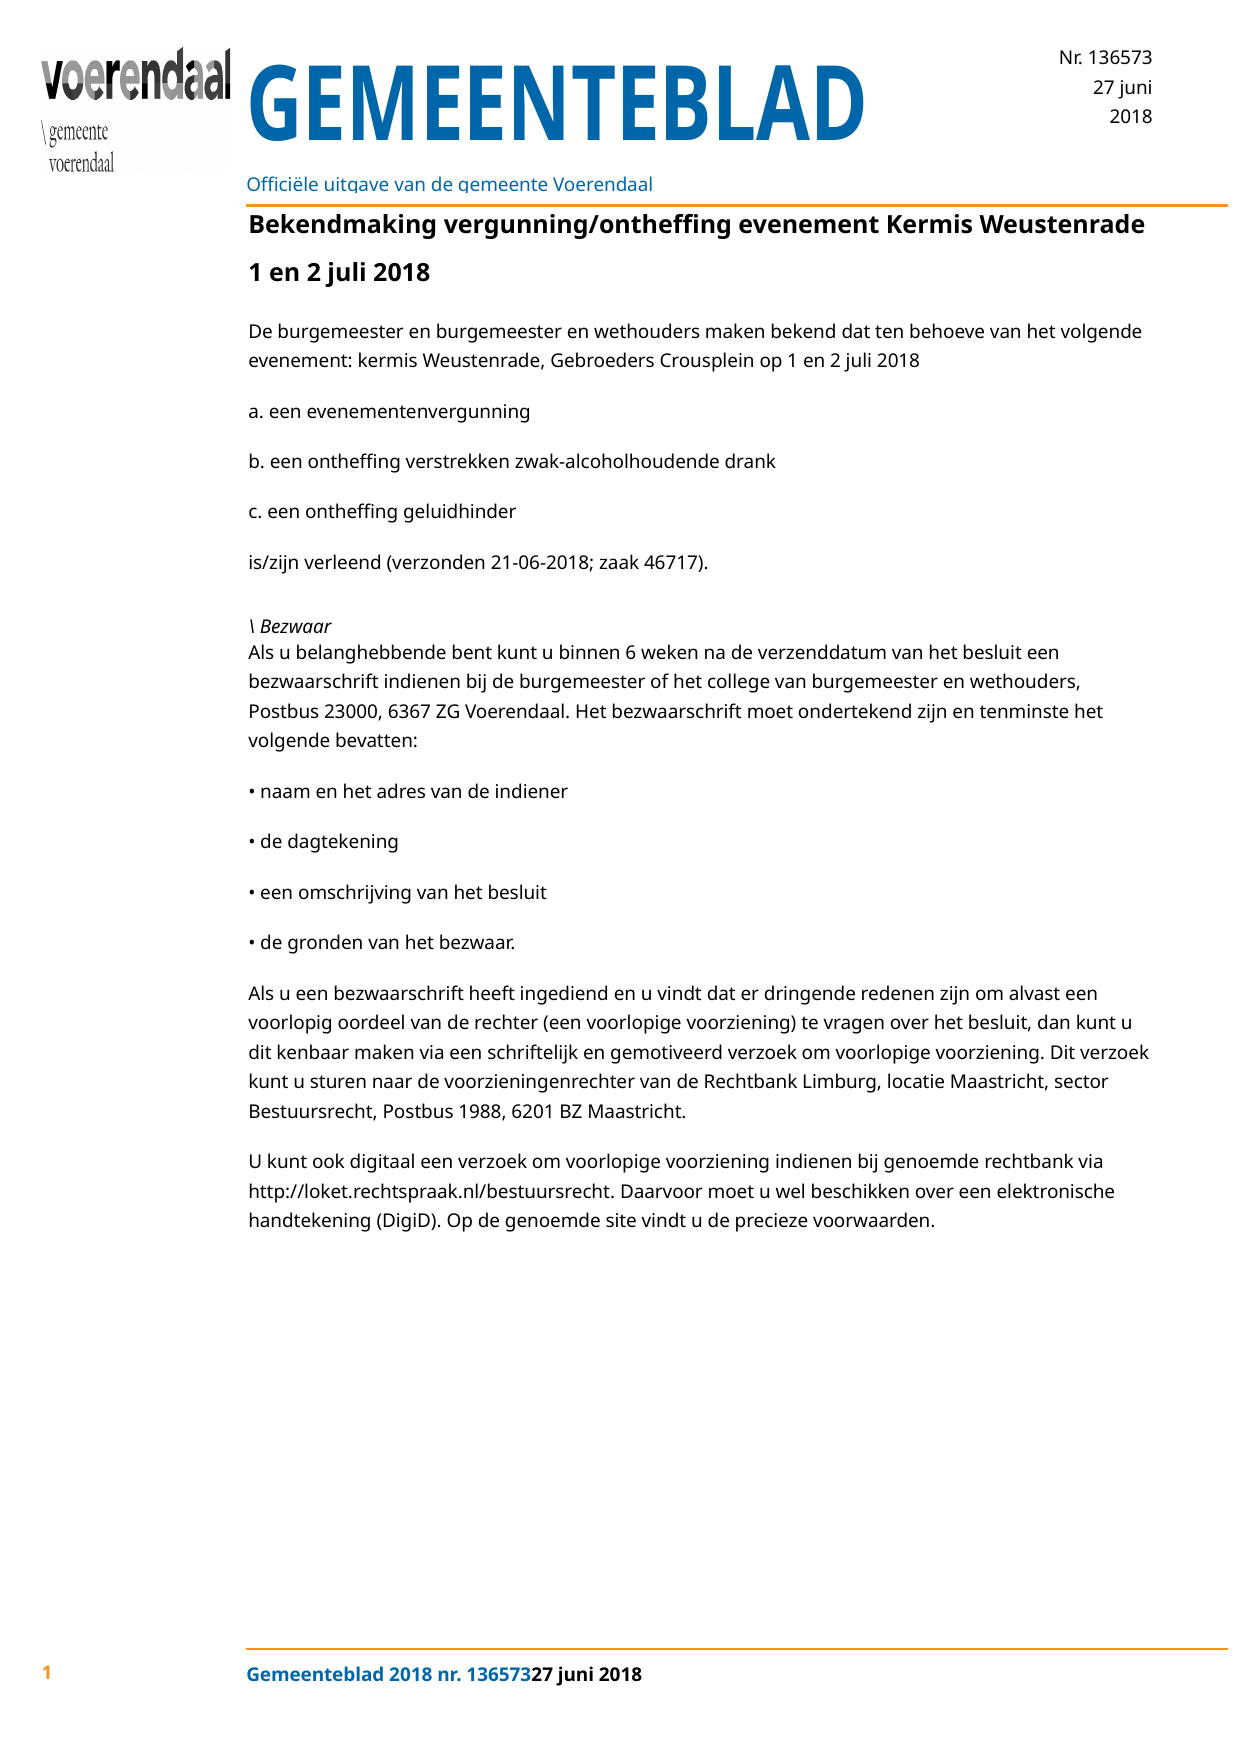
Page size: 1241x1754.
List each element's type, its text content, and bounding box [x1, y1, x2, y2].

text a. een evenementenvergunning [248, 398, 1152, 424]
text • naam en het adres van de indiener [248, 778, 1152, 804]
text • een omschrijving van het besluit [248, 879, 1152, 904]
text c. een ontheffing geluidhinder [248, 499, 1152, 524]
text U kunt ook digitaal een verzoek om voorlopige voorziening indienen bij genoemde rechtbank via http://loket.rechtspraak.nl/bestuursrecht. Daarvoor moet u wel beschikken over een elektronische handtekening (DigiD). Op de genoemde site vindt u de precieze voorwaarden. [248, 1148, 1152, 1233]
text Als u een bezwaarschrift heeft ingediend en u vindt dat er dringende redenen zijn om alvast een voorlopig oordeel van de rechter (een voorlopige voorziening) te vragen over het besluit, dan kunt u dit kenbaar maken via een schriftelijk en gemotiveerd verzoek om voorlopige voorziening. Dit verzoek kunt u sturen naar de voorzieningenrechter van de Rechtbank Limburg, locatie Maastricht, sector Bestuursrecht, Postbus 1988, 6201 BZ Maastricht. [248, 980, 1152, 1124]
text Als u belanghebbende bent kunt u binnen 6 weken na de verzenddatum van het besluit een bezwaarschrift indienen bij de burgemeester of het college van burgemeester en wethouders, Postbus 23000, 6367 ZG Voerendaal. Het bezwaarschrift moet ondertekend zijn en tenminste het volgende bevatten: [248, 639, 1152, 753]
text is/zijn verleend (verzonden 21-06-2018; zaak 46717). [248, 549, 1152, 575]
picture [41, 47, 231, 172]
text De burgemeester en burgemeester en wethouders maken bekend dat ten behoeve van het volgende evenement: kermis Weustenrade, Gebroeders Crousplein op 1 en 2 juli 2018 [248, 318, 1152, 373]
text • de dagtekening [248, 828, 1152, 854]
text \ Bezwaar [248, 613, 1152, 639]
text • de gronden van het bezwaar. [248, 929, 1152, 955]
text b. een ontheffing verstrekken zwak-alcoholhoudende drank [248, 448, 1152, 474]
text Bekendmaking vergunning/ontheffing evenement Kermis Weustenrade 1 en 2 juli 2018 [248, 207, 1152, 288]
